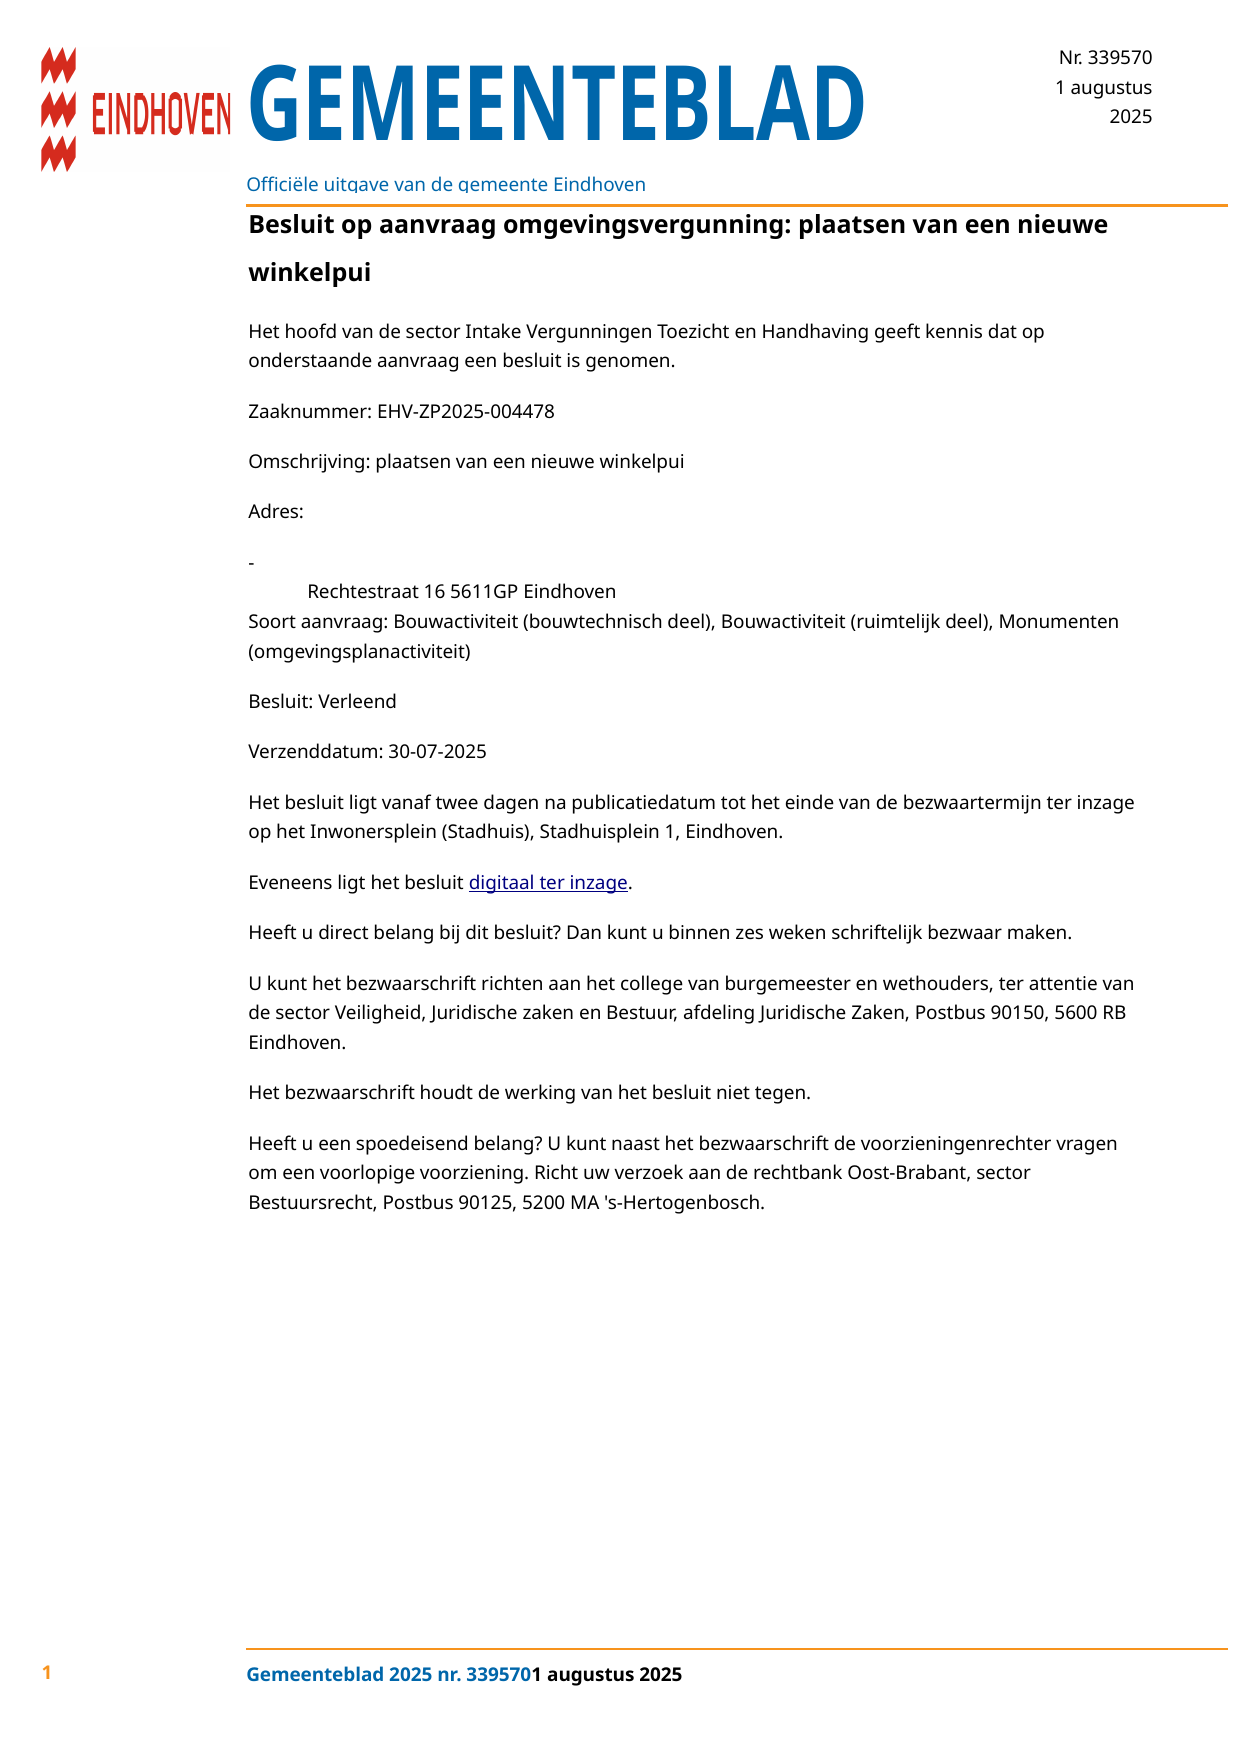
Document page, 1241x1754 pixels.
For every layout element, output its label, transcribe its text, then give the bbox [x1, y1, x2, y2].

text Soort aanvraag: Bouwactiviteit (bouwtechnisch deel), Bouwactiviteit (ruimtelijk deel), Monumenten (omgevingsplanactiviteit) [248, 608, 1152, 664]
text Zaaknummer: EHV-ZP2025-004478 [248, 398, 1152, 424]
text Eveneens ligt het besluit digitaal ter inzage. [248, 869, 1152, 895]
text Het bezwaarschrift houdt de werking van het besluit niet tegen. [248, 1079, 1152, 1105]
text Het hoofd van de sector Intake Vergunningen Toezicht en Handhaving geeft kennis dat op onderstaande aanvraag een besluit is genomen. [248, 318, 1152, 373]
text Heeft u een spoedeisend belang? U kunt naast het bezwaarschrift de voorzieningenrechter vragen om een voorlopige voorziening. Richt uw verzoek aan de rechtbank Oost-Brabant, sector Bestuursrecht, Postbus 90125, 5200 MA 's-Hertogenbosch. [248, 1130, 1152, 1215]
text Het besluit ligt vanaf twee dagen na publicatiedatum tot het einde van de bezwaartermijn ter inzage op het Inwonersplein (Stadhuis), Stadhuisplein 1, Eindhoven. [248, 789, 1152, 844]
text Heeft u direct belang bij dit besluit? Dan kunt u binnen zes weken schriftelijk bezwaar maken. [248, 919, 1152, 945]
text Adres: [248, 499, 1152, 524]
list Rechtestraat 16 5611GP Eindhoven [248, 579, 1152, 604]
text U kunt het bezwaarschrift richten aan het college van burgemeester en wethouders, ter attentie van de sector Veiligheid, Juridische zaken en Bestuur, afdeling Juridische Zaken, Postbus 90150, 5600 RB Eindhoven. [248, 970, 1152, 1055]
text Verzenddatum: 30-07-2025 [248, 739, 1152, 764]
text Besluit: Verleend [248, 688, 1152, 714]
text Besluit op aanvraag omgevingsvergunning: plaatsen van een nieuwe winkelpui [248, 207, 1152, 288]
picture [41, 47, 231, 172]
text Omschrijving: plaatsen van een nieuwe winkelpui [248, 448, 1152, 474]
